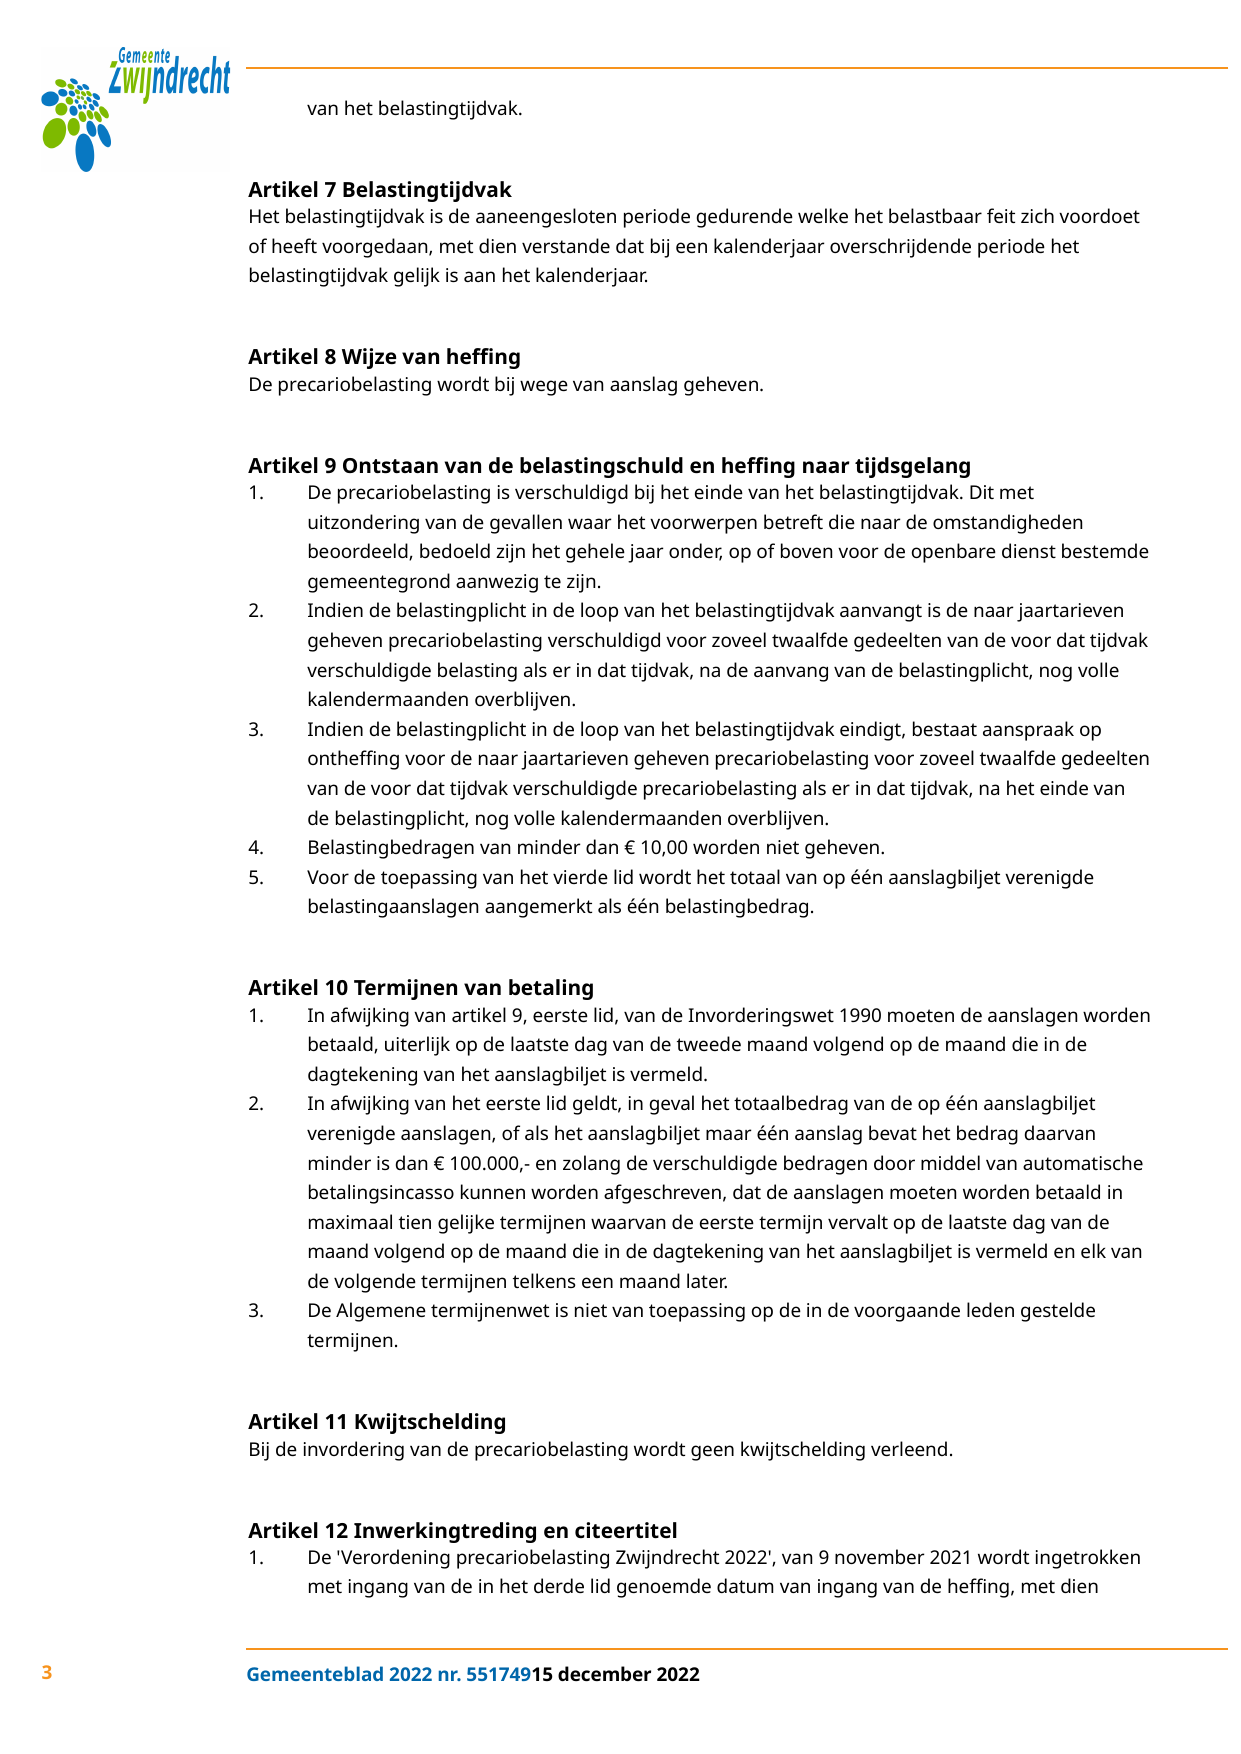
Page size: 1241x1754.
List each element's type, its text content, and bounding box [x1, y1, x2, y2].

text Bij de invordering van de precariobelasting wordt geen kwijtschelding verleend. [248, 1436, 1152, 1461]
text Artikel 9 Ontstaan van de belastingschuld en heffing naar tijdsgelang [248, 451, 1152, 479]
list In afwijking van artikel 9, eerste lid, van de Invorderingswet 1990 moeten de aanslagen worden betaald, uiterlijk op de laatste dag van de tweede maand volgend op de maand die in de dagtekening van het aanslagbiljet is vermeld. [248, 1002, 1152, 1087]
list De 'Verordening precariobelasting Zwijndrecht 2022', van 9 november 2021 wordt ingetrokken met ingang van de in het derde lid genoemde datum van ingang van de heffing, met dien [248, 1544, 1152, 1599]
list In afwijking van het eerste lid geldt, in geval het totaalbedrag van de op één aanslagbiljet verenigde aanslagen, of als het aanslagbiljet maar één aanslag bevat het bedrag daarvan minder is dan € 100.000,- en zolang de verschuldigde bedragen door middel van automatische betalingsincasso kunnen worden afgeschreven, dat de aanslagen moeten worden betaald in maximaal tien gelijke termijnen waarvan de eerste termijn vervalt op de laatste dag van de maand volgend op de maand die in de dagtekening van het aanslagbiljet is vermeld en elk van de volgende termijnen telkens een maand later. [248, 1091, 1152, 1294]
picture [41, 47, 231, 172]
text Artikel 10 Termijnen van betaling [248, 973, 1152, 1002]
text De precariobelasting wordt bij wege van aanslag geheven. [248, 371, 1152, 397]
list De precariobelasting is verschuldigd bij het einde van het belastingtijdvak. Dit met uitzondering van de gevallen waar het voorwerpen betreft die naar de omstandigheden beoordeeld, bedoeld zijn het gehele jaar onder, op of boven voor de openbare dienst bestemde gemeentegrond aanwezig te zijn. [248, 479, 1152, 594]
list Voor de toepassing van het vierde lid wordt het totaal van op één aanslagbiljet verenigde belastingaanslagen aangemerkt als één belastingbedrag. [248, 864, 1152, 919]
list van het belastingtijdvak. [248, 95, 1152, 121]
text Artikel 8 Wijze van heffing [248, 342, 1152, 371]
list Indien de belastingplicht in de loop van het belastingtijdvak aanvangt is de naar jaartarieven geheven precariobelasting verschuldigd voor zoveel twaalfde gedeelten van de voor dat tijdvak verschuldigde belasting als er in dat tijdvak, na de aanvang van de belastingplicht, nog volle kalendermaanden overblijven. [248, 598, 1152, 712]
text Artikel 7 Belastingtijdvak [248, 175, 1152, 203]
list De Algemene termijnenwet is niet van toepassing op de in de voorgaande leden gestelde termijnen. [248, 1298, 1152, 1353]
text Artikel 12 Inwerkingtreding en citeertitel [248, 1516, 1152, 1544]
text Het belastingtijdvak is de aaneengesloten periode gedurende welke het belastbaar feit zich voordoet of heeft voorgedaan, met dien verstande dat bij een kalenderjaar overschrijdende periode het belastingtijdvak gelijk is aan het kalenderjaar. [248, 203, 1152, 288]
text Artikel 11 Kwijtschelding [248, 1407, 1152, 1436]
list Indien de belastingplicht in de loop van het belastingtijdvak eindigt, bestaat aanspraak op ontheffing voor de naar jaartarieven geheven precariobelasting voor zoveel twaalfde gedeelten van de voor dat tijdvak verschuldigde precariobelasting als er in dat tijdvak, na het einde van de belastingplicht, nog volle kalendermaanden overblijven. [248, 716, 1152, 830]
list Belastingbedragen van minder dan € 10,00 worden niet geheven. [248, 834, 1152, 860]
